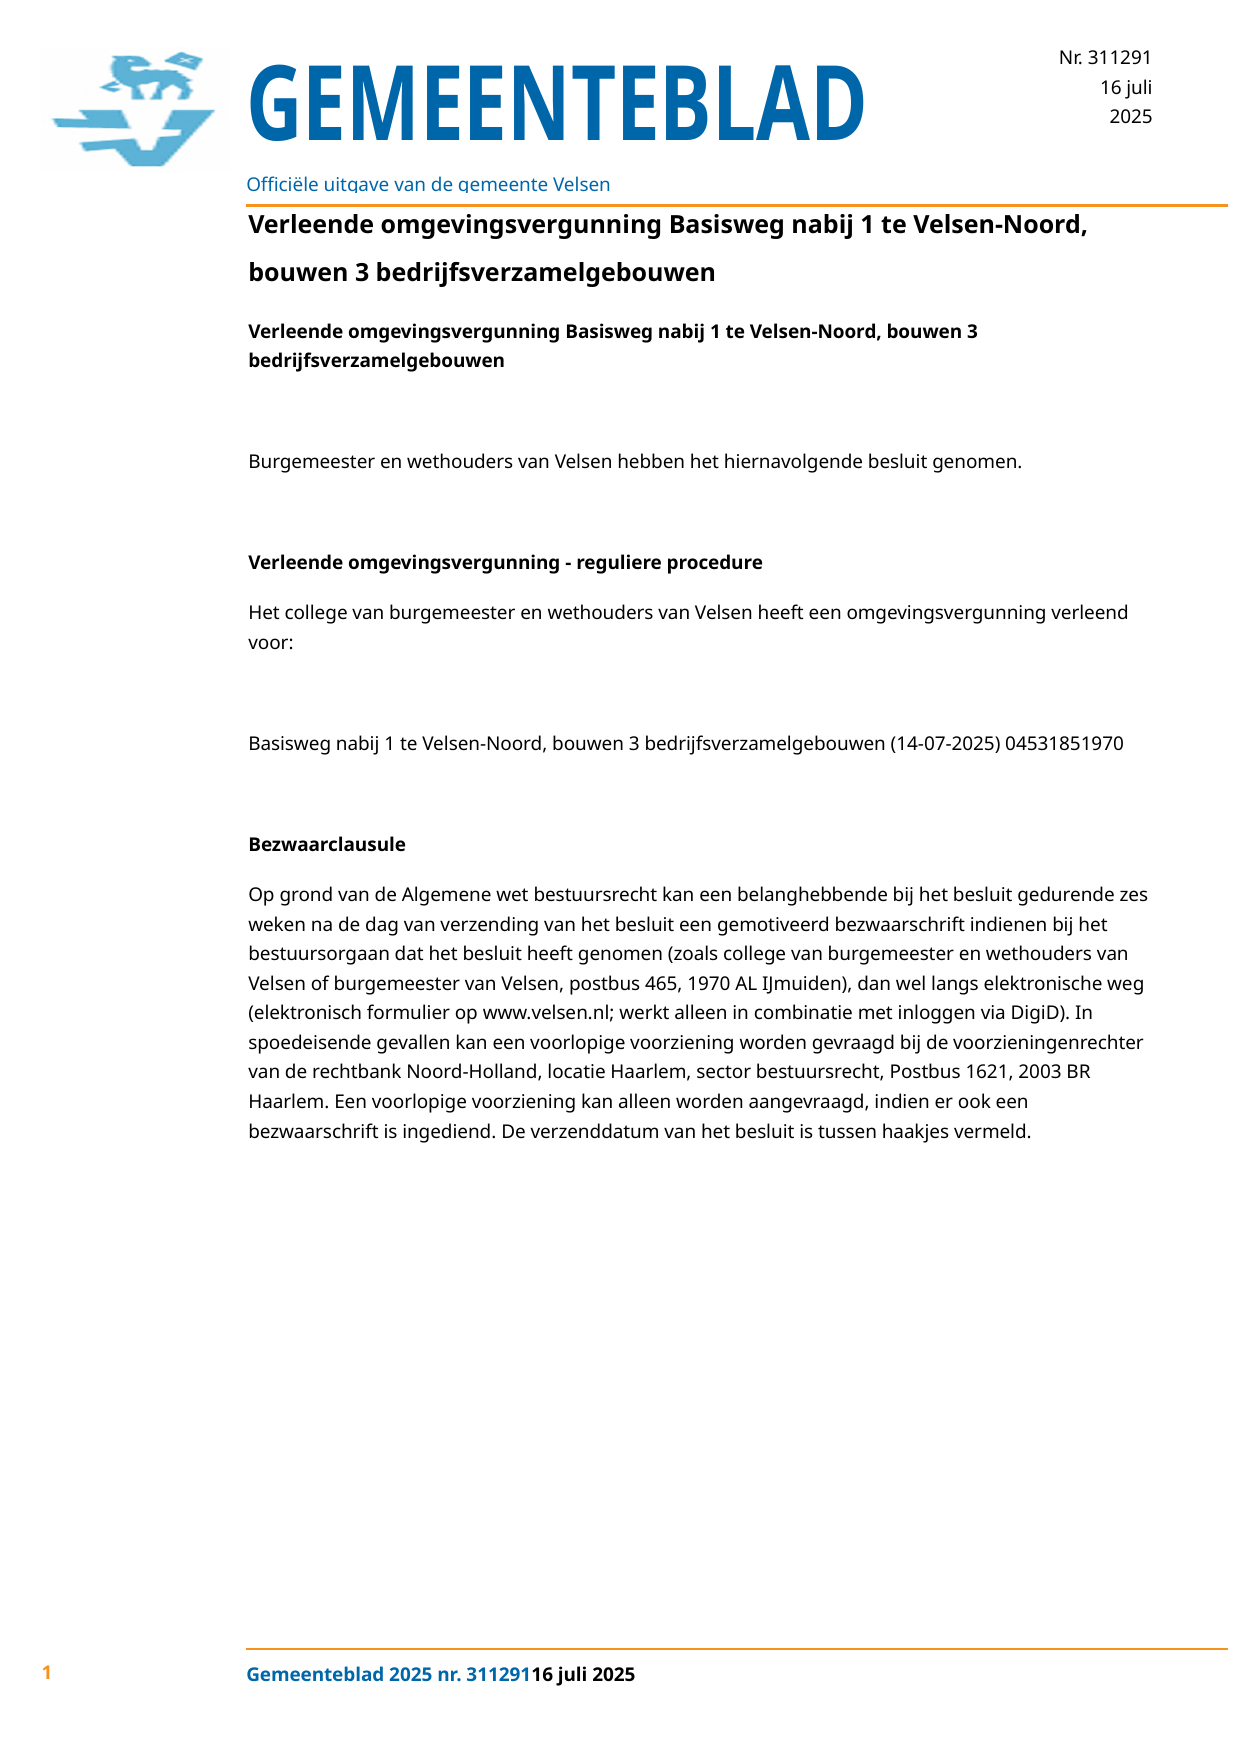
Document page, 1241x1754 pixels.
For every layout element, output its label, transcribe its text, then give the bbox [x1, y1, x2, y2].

text Verleende omgevingsvergunning Basisweg nabij 1 te Velsen-Noord, bouwen 3 bedrijfsverzamelgebouwen [248, 207, 1152, 288]
text Bezwaarclausule [248, 831, 1152, 857]
text Verleende omgevingsvergunning - reguliere procedure [248, 549, 1152, 575]
text Op grond van de Algemene wet bestuursrecht kan een belanghebbende bij het besluit gedurende zes weken na de dag van verzending van het besluit een gemotiveerd bezwaarschrift indienen bij het bestuursorgaan dat het besluit heeft genomen (zoals college van burgemeester en wethouders van Velsen of burgemeester van Velsen, postbus 465, 1970 AL IJmuiden), dan wel langs elektronische weg (elektronisch formulier op www.velsen.nl; werkt alleen in combinatie met inloggen via DigiD). In spoedeisende gevallen kan een voorlopige voorziening worden gevraagd bij de voorzieningenrechter van de rechtbank Noord-Holland, locatie Haarlem, sector bestuursrecht, Postbus 1621, 2003 BR Haarlem. Een voorlopige voorziening kan alleen worden aangevraagd, indien er ook een bezwaarschrift is ingediend. De verzenddatum van het besluit is tussen haakjes vermeld. [248, 881, 1152, 1144]
text Verleende omgevingsvergunning Basisweg nabij 1 te Velsen-Noord, bouwen 3 bedrijfsverzamelgebouwen [248, 318, 1152, 373]
text Burgemeester en wethouders van Velsen hebben het hiernavolgende besluit genomen. [248, 448, 1152, 474]
picture [41, 47, 231, 172]
text Basisweg nabij 1 te Velsen-Noord, bouwen 3 bedrijfsverzamelgebouwen (14-07-2025) 04531851970 [248, 730, 1152, 756]
text Het college van burgemeester en wethouders van Velsen heeft een omgevingsvergunning verleend voor: [248, 599, 1152, 655]
